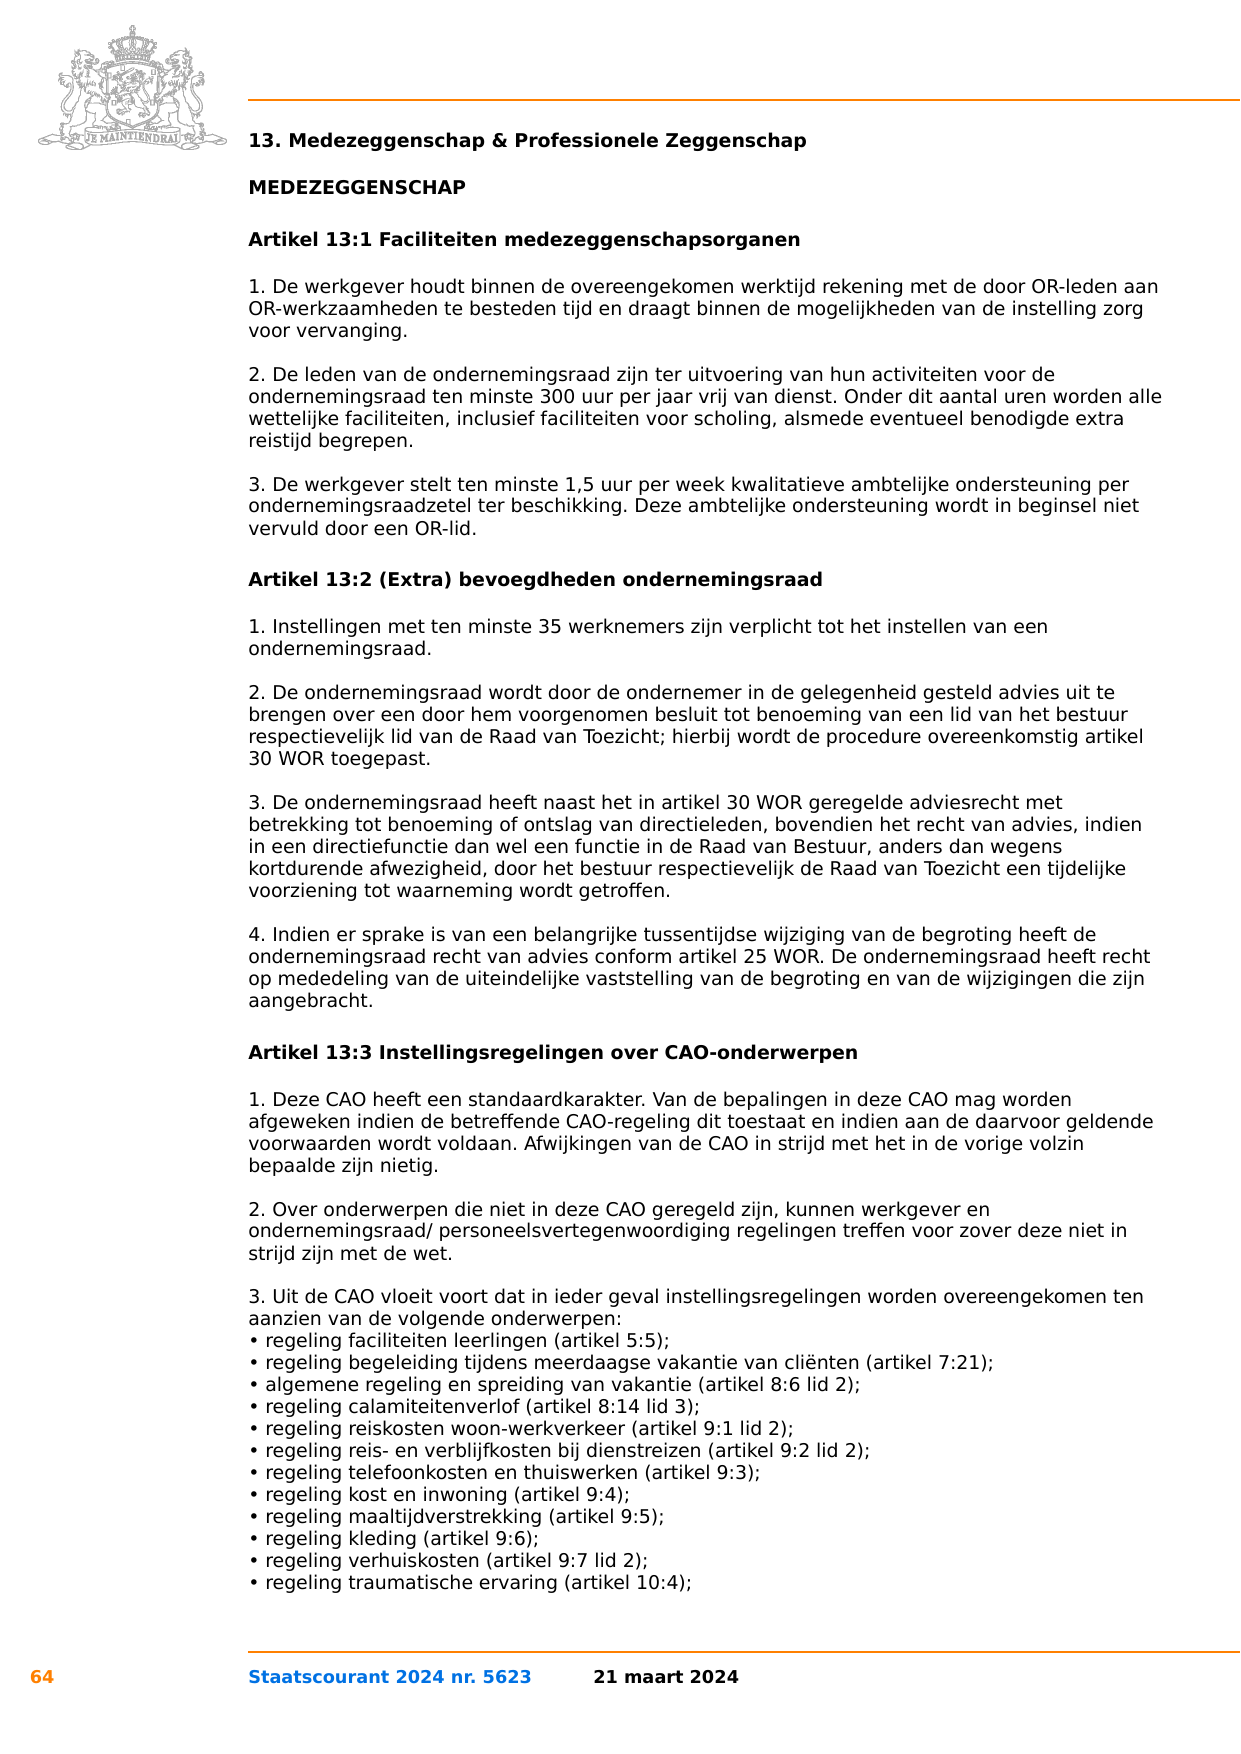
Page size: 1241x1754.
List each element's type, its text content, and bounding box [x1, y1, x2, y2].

subtitle Artikel 13:3 Instellingsregelingen over CAO-onderwerpen [248, 1042, 1163, 1064]
text • regeling maaltijdverstrekking (artikel 9:5); [248, 1506, 1163, 1528]
text • regeling verhuiskosten (artikel 9:7 lid 2); [248, 1550, 1163, 1572]
subtitle Artikel 13:1 Faciliteiten medezeggenschapsorganen [248, 229, 1163, 251]
text • regeling telefoonkosten en thuiswerken (artikel 9:3); [248, 1462, 1163, 1484]
text 1. Instellingen met ten minste 35 werknemers zijn verplicht tot het instellen van een ondernemingsraad. [248, 616, 1163, 660]
text 3. De ondernemingsraad heeft naast het in artikel 30 WOR geregelde adviesrecht met betrekking tot benoeming of ontslag van directieleden, bovendien het recht van advies, indien in een directiefunctie dan wel een functie in de Raad van Bestuur, anders dan wegens kortdurende afwezigheid, door het bestuur respectievelijk de Raad van Toezicht een tijdelijke voorziening tot waarneming wordt getroffen. [248, 792, 1163, 902]
subtitle MEDEZEGGENSCHAP [248, 177, 1163, 199]
subtitle 13. Medezeggenschap & Professionele Zeggenschap [248, 130, 1163, 152]
text • regeling reis- en verblijfkosten bij dienstreizen (artikel 9:2 lid 2); [248, 1440, 1163, 1462]
text 2. De ondernemingsraad wordt door de ondernemer in de gelegenheid gesteld advies uit te brengen over een door hem voorgenomen besluit tot benoeming van een lid van het bestuur respectievelijk lid van de Raad van Toezicht; hierbij wordt de procedure overeenkomstig artikel 30 WOR toegepast. [248, 682, 1163, 770]
text • regeling reiskosten woon-werkverkeer (artikel 9:1 lid 2); [248, 1418, 1163, 1440]
text 2. De leden van de ondernemingsraad zijn ter uitvoering van hun activiteiten voor de ondernemingsraad ten minste 300 uur per jaar vrij van dienst. Onder dit aantal uren worden alle wettelijke faciliteiten, inclusief faciliteiten voor scholing, alsmede eventueel benodigde extra reistijd begrepen. [248, 364, 1163, 452]
text 1. Deze CAO heeft een standaardkarakter. Van de bepalingen in deze CAO mag worden afgeweken indien de betreffende CAO-regeling dit toestaat en indien aan de daarvoor geldende voorwaarden wordt voldaan. Afwijkingen van de CAO in strijd met het in de vorige volzin bepaalde zijn nietig. [248, 1089, 1163, 1177]
text 1. De werkgever houdt binnen de overeengekomen werktijd rekening met de door OR-leden aan OR-werkzaamheden te besteden tijd en draagt binnen de mogelijkheden van de instelling zorg voor vervanging. [248, 276, 1163, 342]
text • regeling begeleiding tijdens meerdaagse vakantie van cliënten (artikel 7:21); [248, 1352, 1163, 1374]
text 3. Uit de CAO vloeit voort dat in ieder geval instellingsregelingen worden overeengekomen ten aanzien van de volgende onderwerpen: [248, 1286, 1163, 1330]
text 4. Indien er sprake is van een belangrijke tussentijdse wijziging van de begroting heeft de ondernemingsraad recht van advies conform artikel 25 WOR. De ondernemingsraad heeft recht op mededeling van de uiteindelijke vaststelling van de begroting en van de wijzigingen die zijn aangebracht. [248, 924, 1163, 1012]
text • regeling traumatische ervaring (artikel 10:4); [248, 1572, 1163, 1594]
picture [38, 25, 227, 150]
text • regeling faciliteiten leerlingen (artikel 5:5); [248, 1330, 1163, 1352]
subtitle Artikel 13:2 (Extra) bevoegdheden ondernemingsraad [248, 569, 1163, 591]
text 3. De werkgever stelt ten minste 1,5 uur per week kwalitatieve ambtelijke ondersteuning per ondernemingsraadzetel ter beschikking. Deze ambtelijke ondersteuning wordt in beginsel niet vervuld door een OR-lid. [248, 473, 1163, 539]
text • algemene regeling en spreiding van vakantie (artikel 8:6 lid 2); [248, 1374, 1163, 1396]
text • regeling kost en inwoning (artikel 9:4); [248, 1484, 1163, 1506]
text • regeling calamiteitenverlof (artikel 8:14 lid 3); [248, 1396, 1163, 1418]
text 2. Over onderwerpen die niet in deze CAO geregeld zijn, kunnen werkgever en ondernemingsraad/ personeelsvertegenwoordiging regelingen treffen voor zover deze niet in strijd zijn met de wet. [248, 1198, 1163, 1264]
text • regeling kleding (artikel 9:6); [248, 1528, 1163, 1550]
